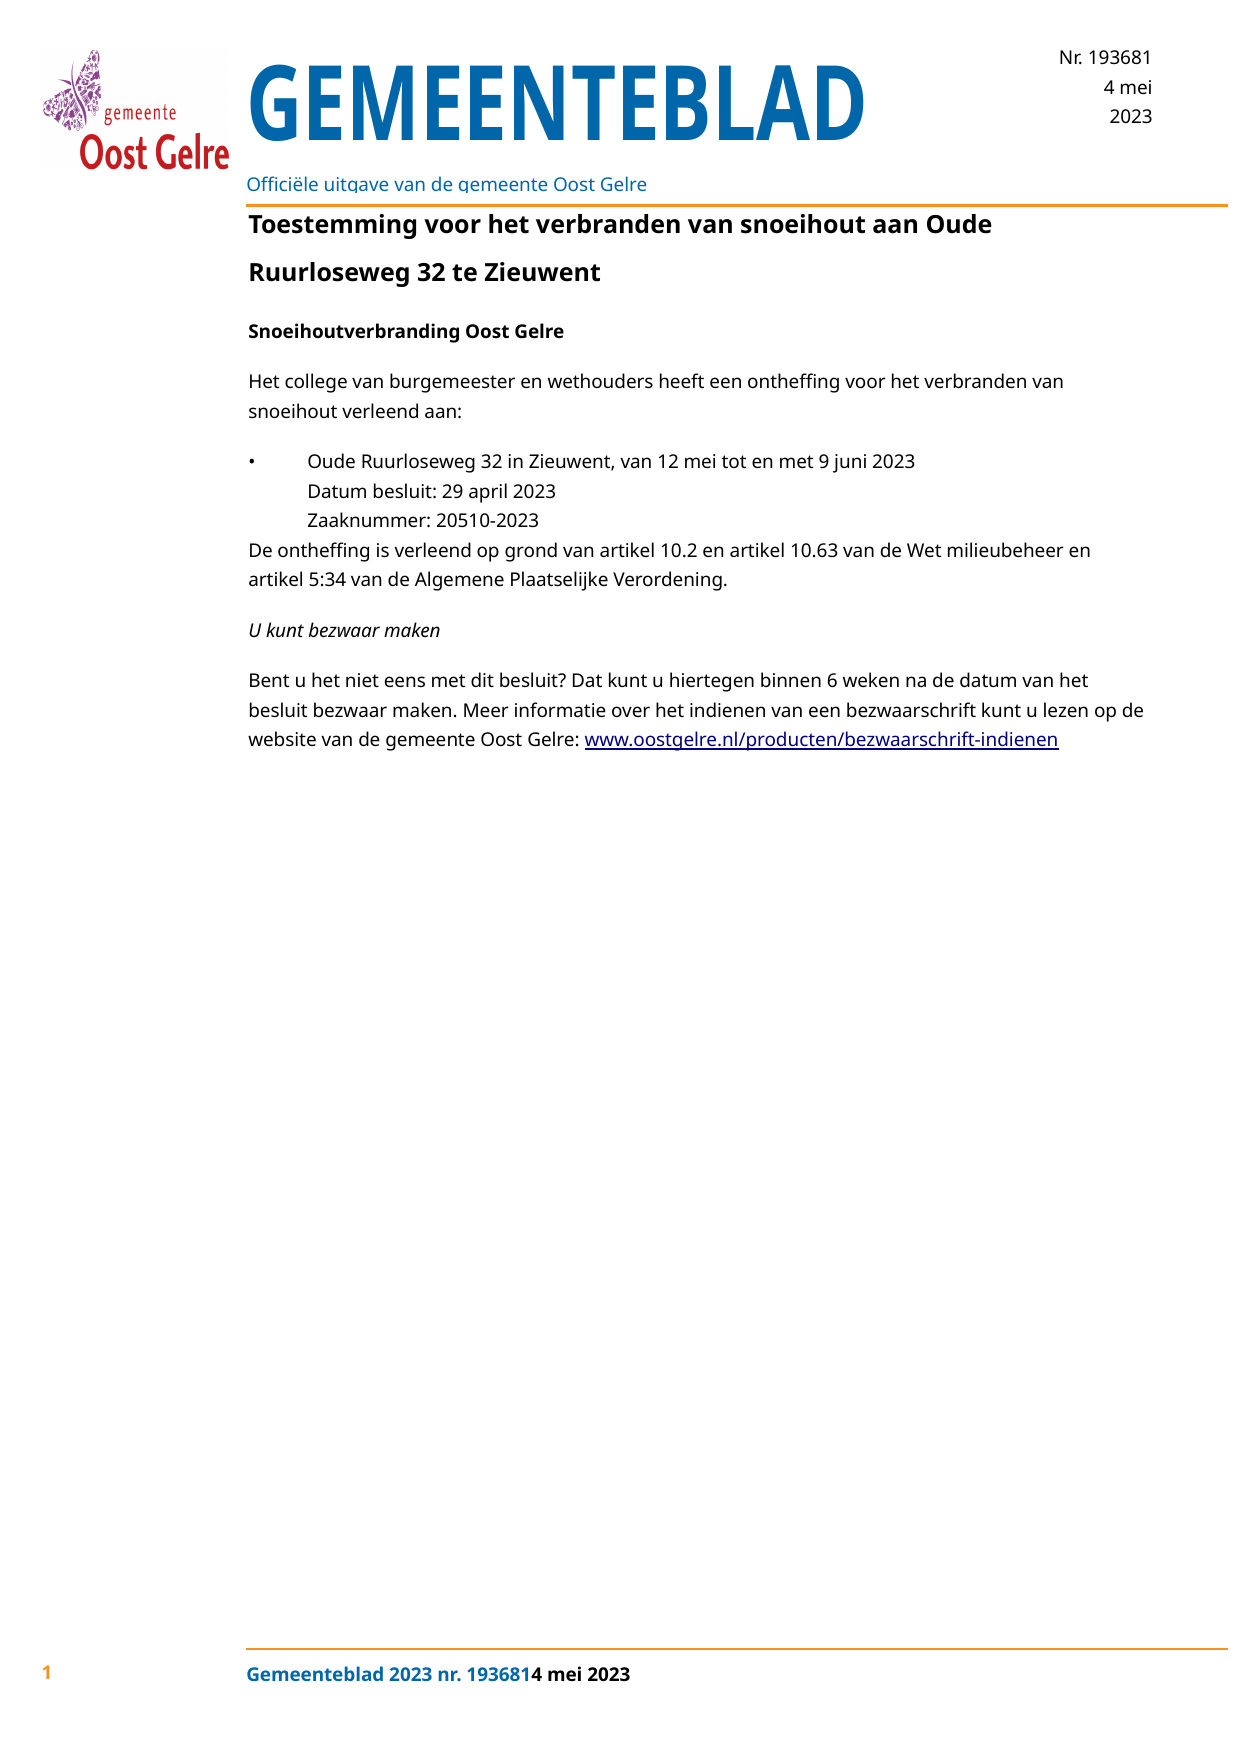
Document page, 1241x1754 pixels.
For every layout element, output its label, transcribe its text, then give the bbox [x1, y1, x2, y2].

picture [41, 47, 231, 172]
text Snoeihoutverbranding Oost Gelre [248, 318, 1152, 344]
list Zaaknummer: 20510-2023 [248, 507, 1152, 533]
text Bent u het niet eens met dit besluit? Dat kunt u hiertegen binnen 6 weken na de datum van het besluit bezwaar maken. Meer informatie over het indienen van een bezwaarschrift kunt u lezen op de website van de gemeente Oost Gelre: www.oostgelre.nl/producten/bezwaarschrift-indienen [248, 667, 1152, 752]
text Het college van burgemeester en wethouders heeft een ontheffing voor het verbranden van snoeihout verleend aan: [248, 368, 1152, 424]
list Oude Ruurloseweg 32 in Zieuwent, van 12 mei tot en met 9 juni 2023 [248, 448, 1152, 474]
text U kunt bezwaar maken [248, 617, 1152, 643]
text De ontheffing is verleend op grond van artikel 10.2 en artikel 10.63 van de Wet milieubeheer en artikel 5:34 van de Algemene Plaatselijke Verordening. [248, 537, 1152, 592]
list Datum besluit: 29 april 2023 [248, 478, 1152, 504]
text Toestemming voor het verbranden van snoeihout aan Oude Ruurloseweg 32 te Zieuwent [248, 207, 1152, 288]
